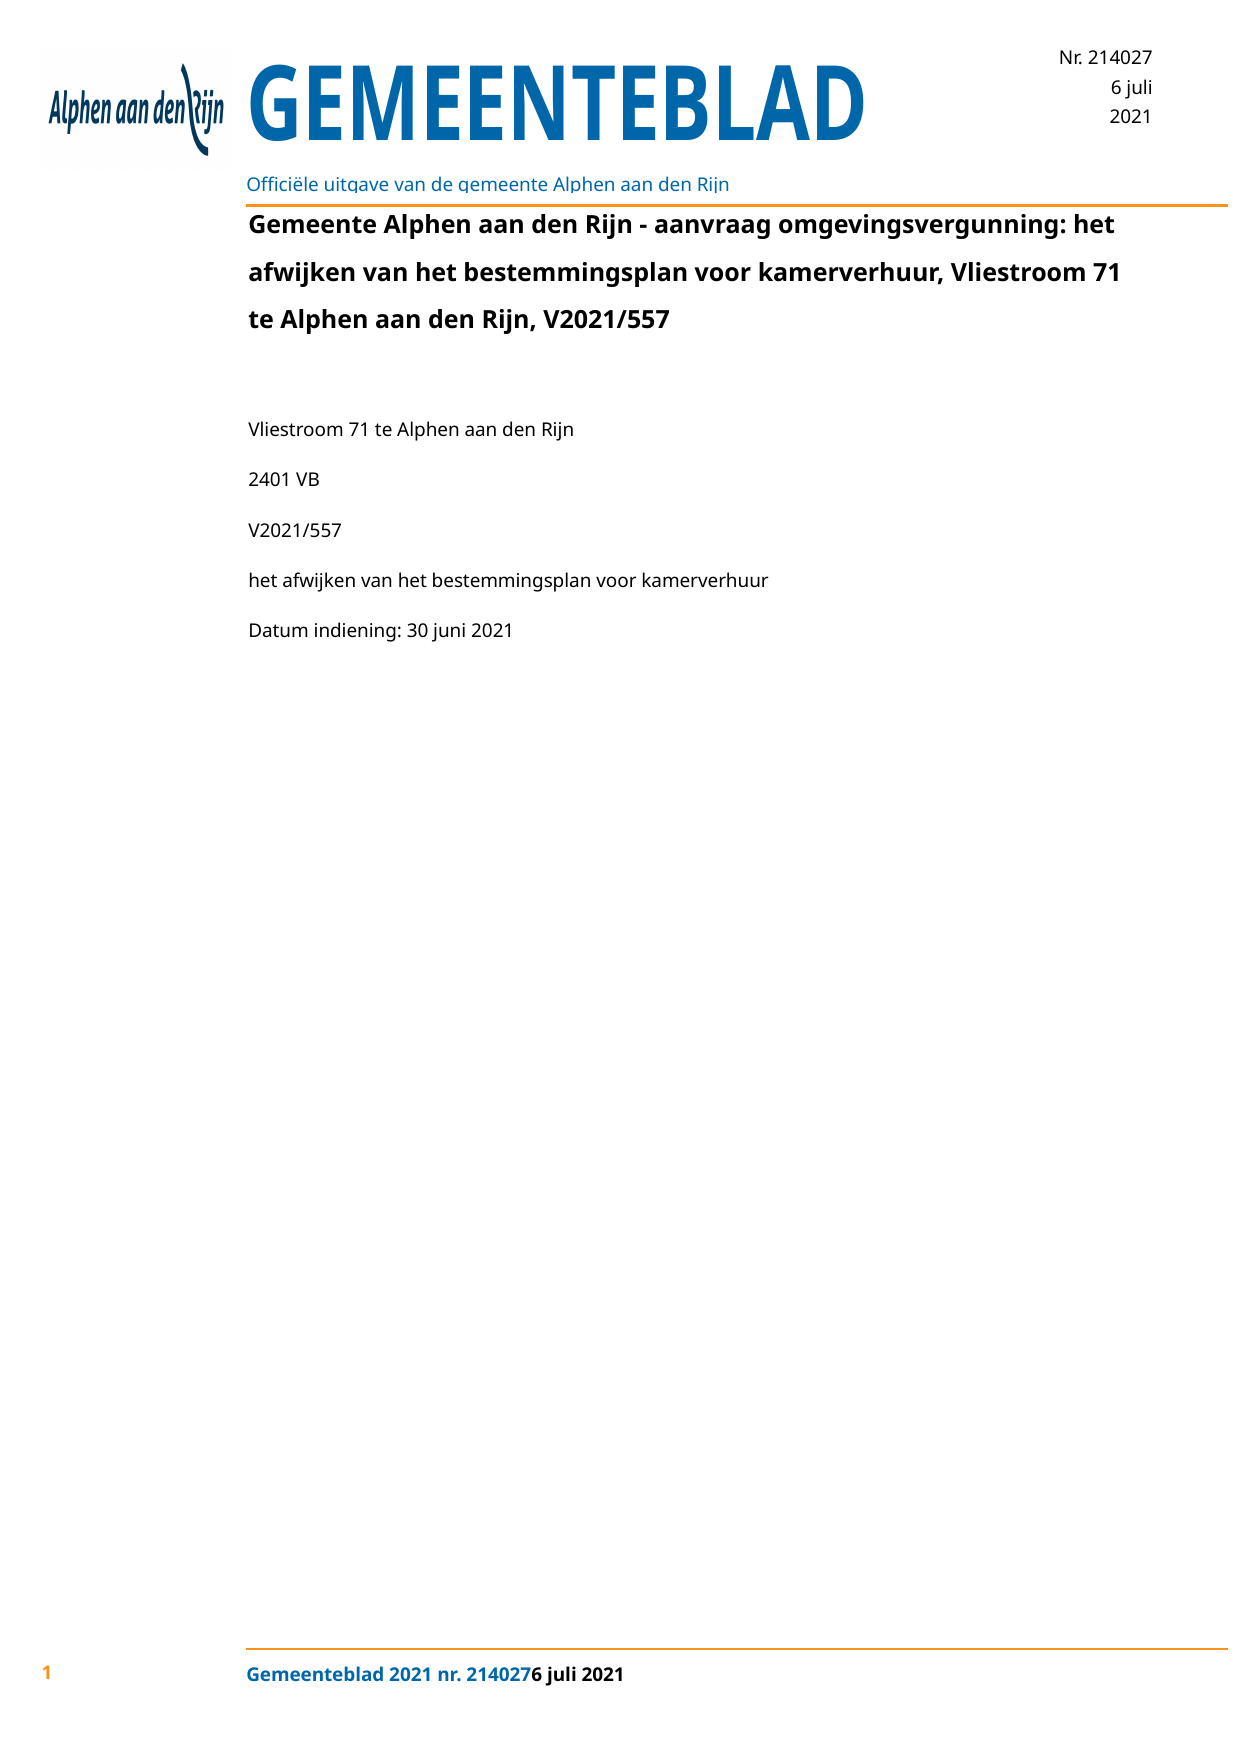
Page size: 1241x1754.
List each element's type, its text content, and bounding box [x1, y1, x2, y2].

picture [41, 47, 231, 172]
text Vliestroom 71 te Alphen aan den Rijn [248, 416, 1152, 442]
text het afwijken van het bestemmingsplan voor kamerverhuur [248, 567, 1152, 593]
text Gemeente Alphen aan den Rijn - aanvraag omgevingsvergunning: het afwijken van het bestemmingsplan voor kamerverhuur, Vliestroom 71 te Alphen aan den Rijn, V2021/557 [248, 207, 1152, 336]
text Datum indiening: 30 juni 2021 [248, 618, 1152, 643]
text V2021/557 [248, 517, 1152, 542]
text 2401 VB [248, 466, 1152, 492]
